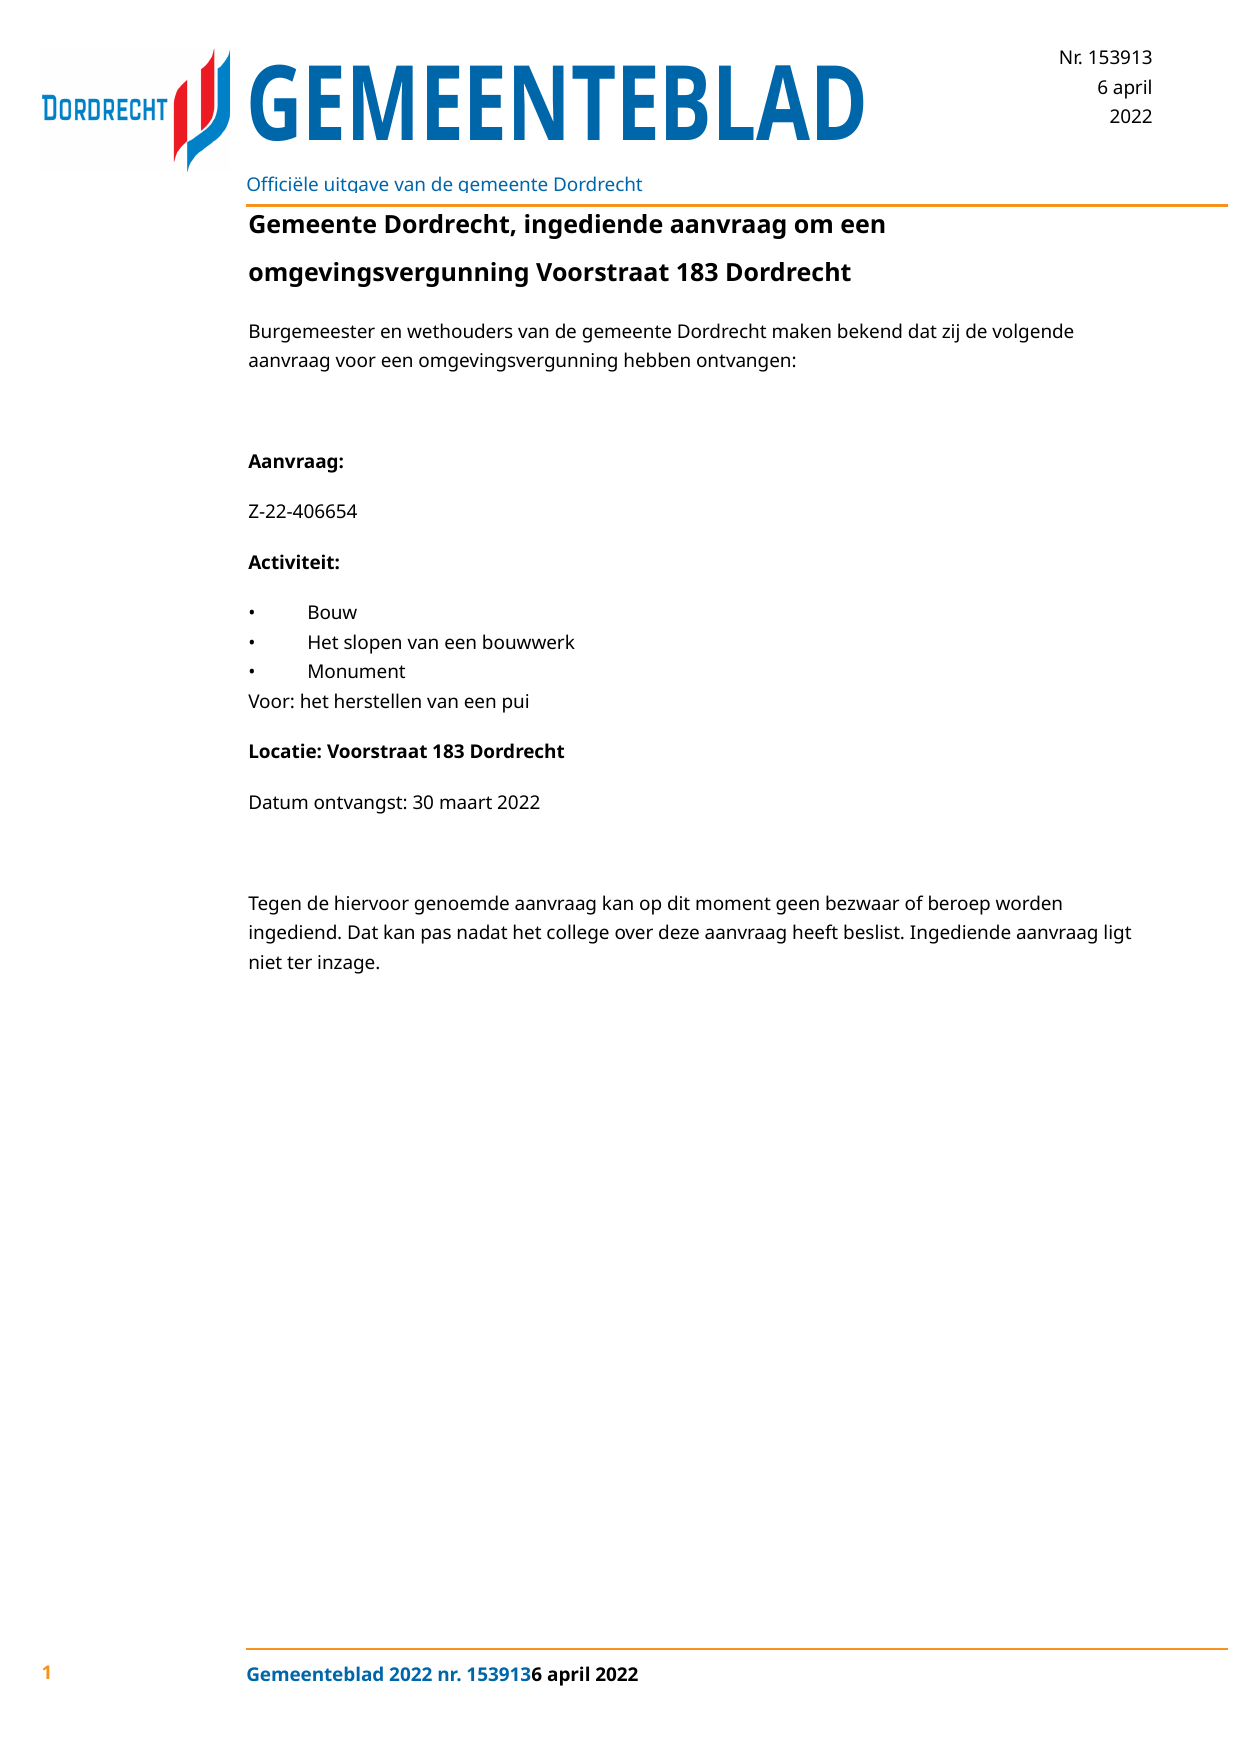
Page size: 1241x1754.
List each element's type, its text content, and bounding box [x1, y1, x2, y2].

text Gemeente Dordrecht, ingediende aanvraag om een omgevingsvergunning Voorstraat 183 Dordrecht [248, 207, 1152, 288]
text Aanvraag: [248, 448, 1152, 474]
text Tegen de hiervoor genoemde aanvraag kan op dit moment geen bezwaar of beroep worden ingediend. Dat kan pas nadat het college over deze aanvraag heeft beslist. Ingediende aanvraag ligt niet ter inzage. [248, 890, 1152, 975]
text Activiteit: [248, 549, 1152, 575]
text Z-22-406654 [248, 499, 1152, 524]
list Monument [248, 659, 1152, 684]
text Voor: het herstellen van een pui [248, 688, 1152, 714]
text Burgemeester en wethouders van de gemeente Dordrecht maken bekend dat zij de volgende aanvraag voor een omgevingsvergunning hebben ontvangen: [248, 318, 1152, 373]
list Bouw [248, 599, 1152, 625]
text Datum ontvangst: 30 maart 2022 [248, 789, 1152, 815]
list Het slopen van een bouwwerk [248, 629, 1152, 655]
text Locatie: Voorstraat 183 Dordrecht [248, 739, 1152, 764]
picture [41, 47, 231, 172]
